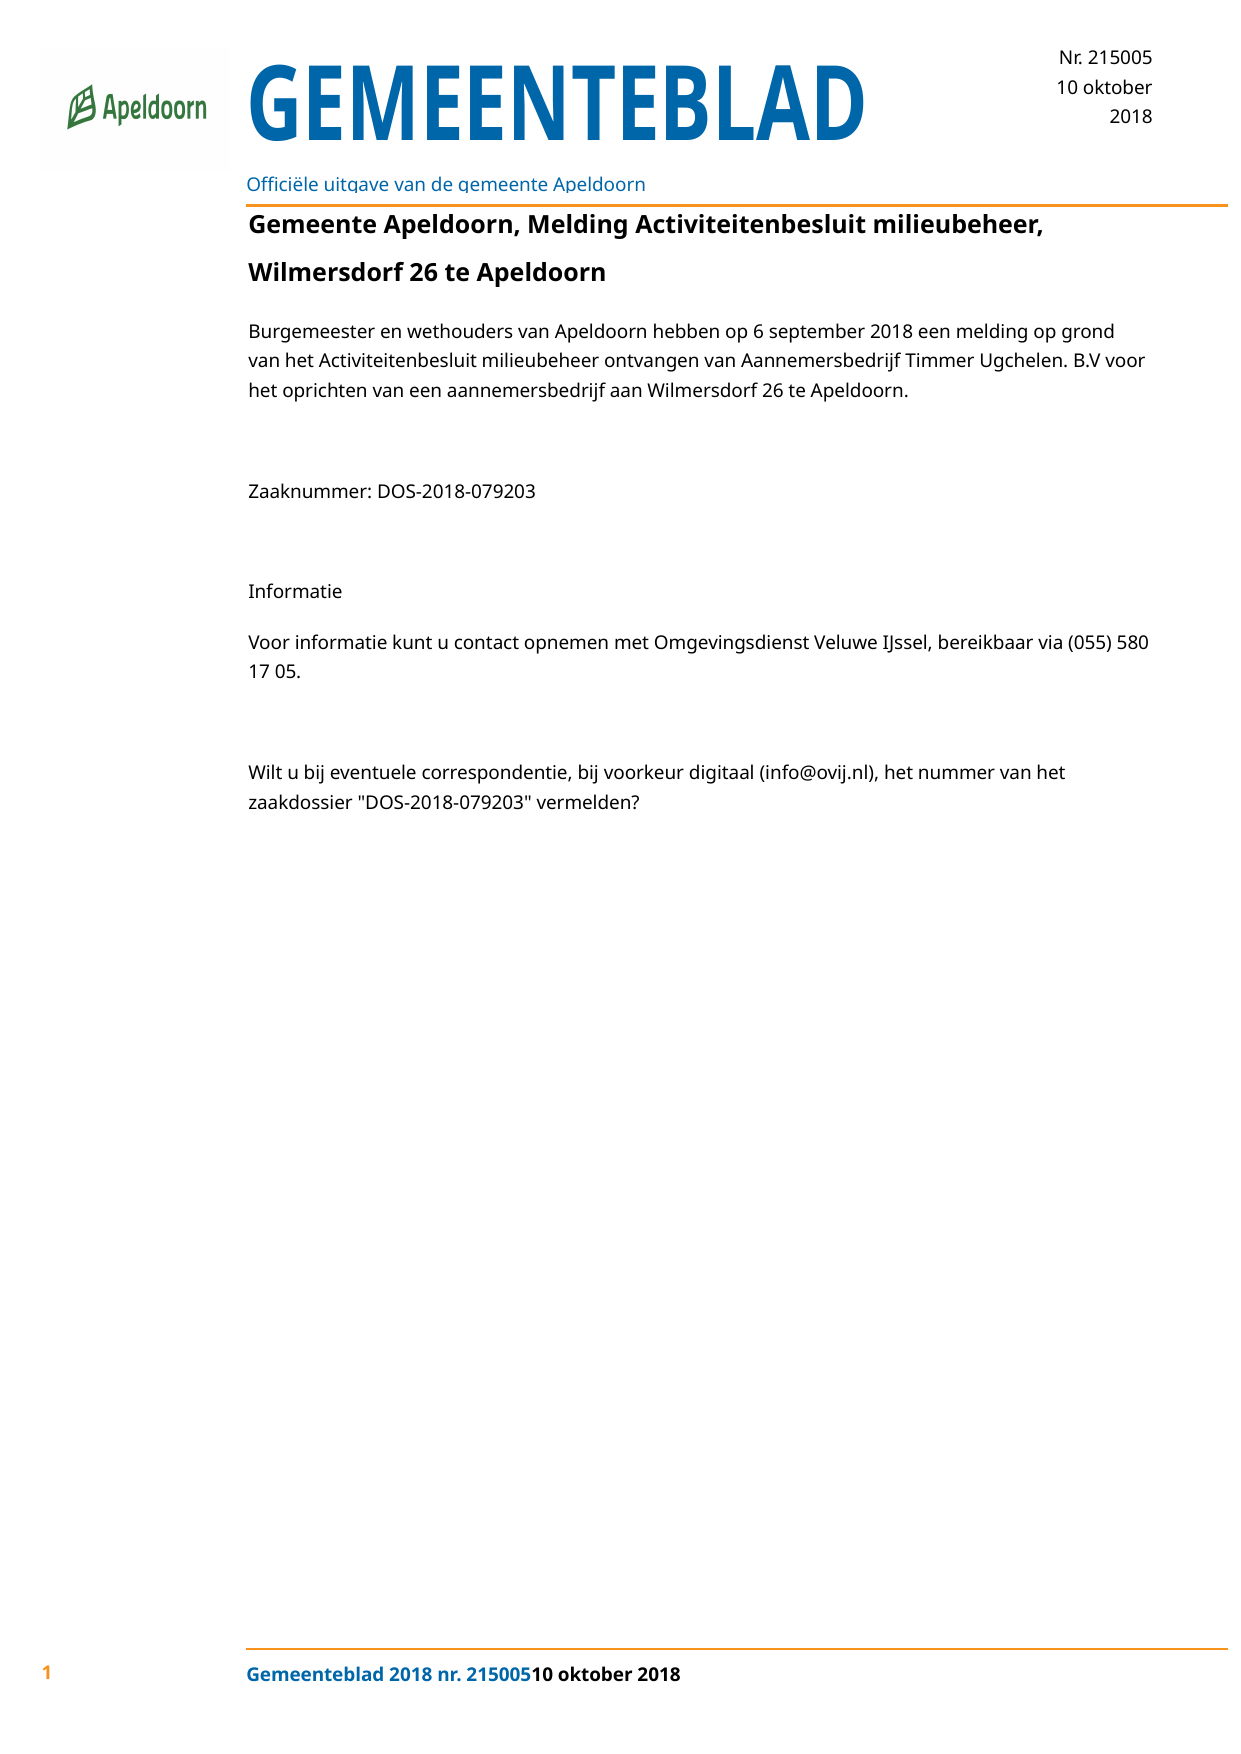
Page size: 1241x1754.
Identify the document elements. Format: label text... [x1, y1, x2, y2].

text Informatie [248, 579, 1152, 604]
picture [41, 47, 231, 172]
text Wilt u bij eventuele correspondentie, bij voorkeur digitaal (info@ovij.nl), het nummer van het zaakdossier "DOS-2018-079203" vermelden? [248, 759, 1152, 815]
text Burgemeester en wethouders van Apeldoorn hebben op 6 september 2018 een melding op grond van het Activiteitenbesluit milieubeheer ontvangen van Aannemersbedrijf Timmer Ugchelen. B.V voor het oprichten van een aannemersbedrijf aan Wilmersdorf 26 te Apeldoorn. [248, 318, 1152, 403]
text Voor informatie kunt u contact opnemen met Omgevingsdienst Veluwe IJssel, bereikbaar via (055) 580 17 05. [248, 629, 1152, 684]
text Gemeente Apeldoorn, Melding Activiteitenbesluit milieubeheer, Wilmersdorf 26 te Apeldoorn [248, 207, 1152, 288]
text Zaaknummer: DOS-2018-079203 [248, 478, 1152, 504]
